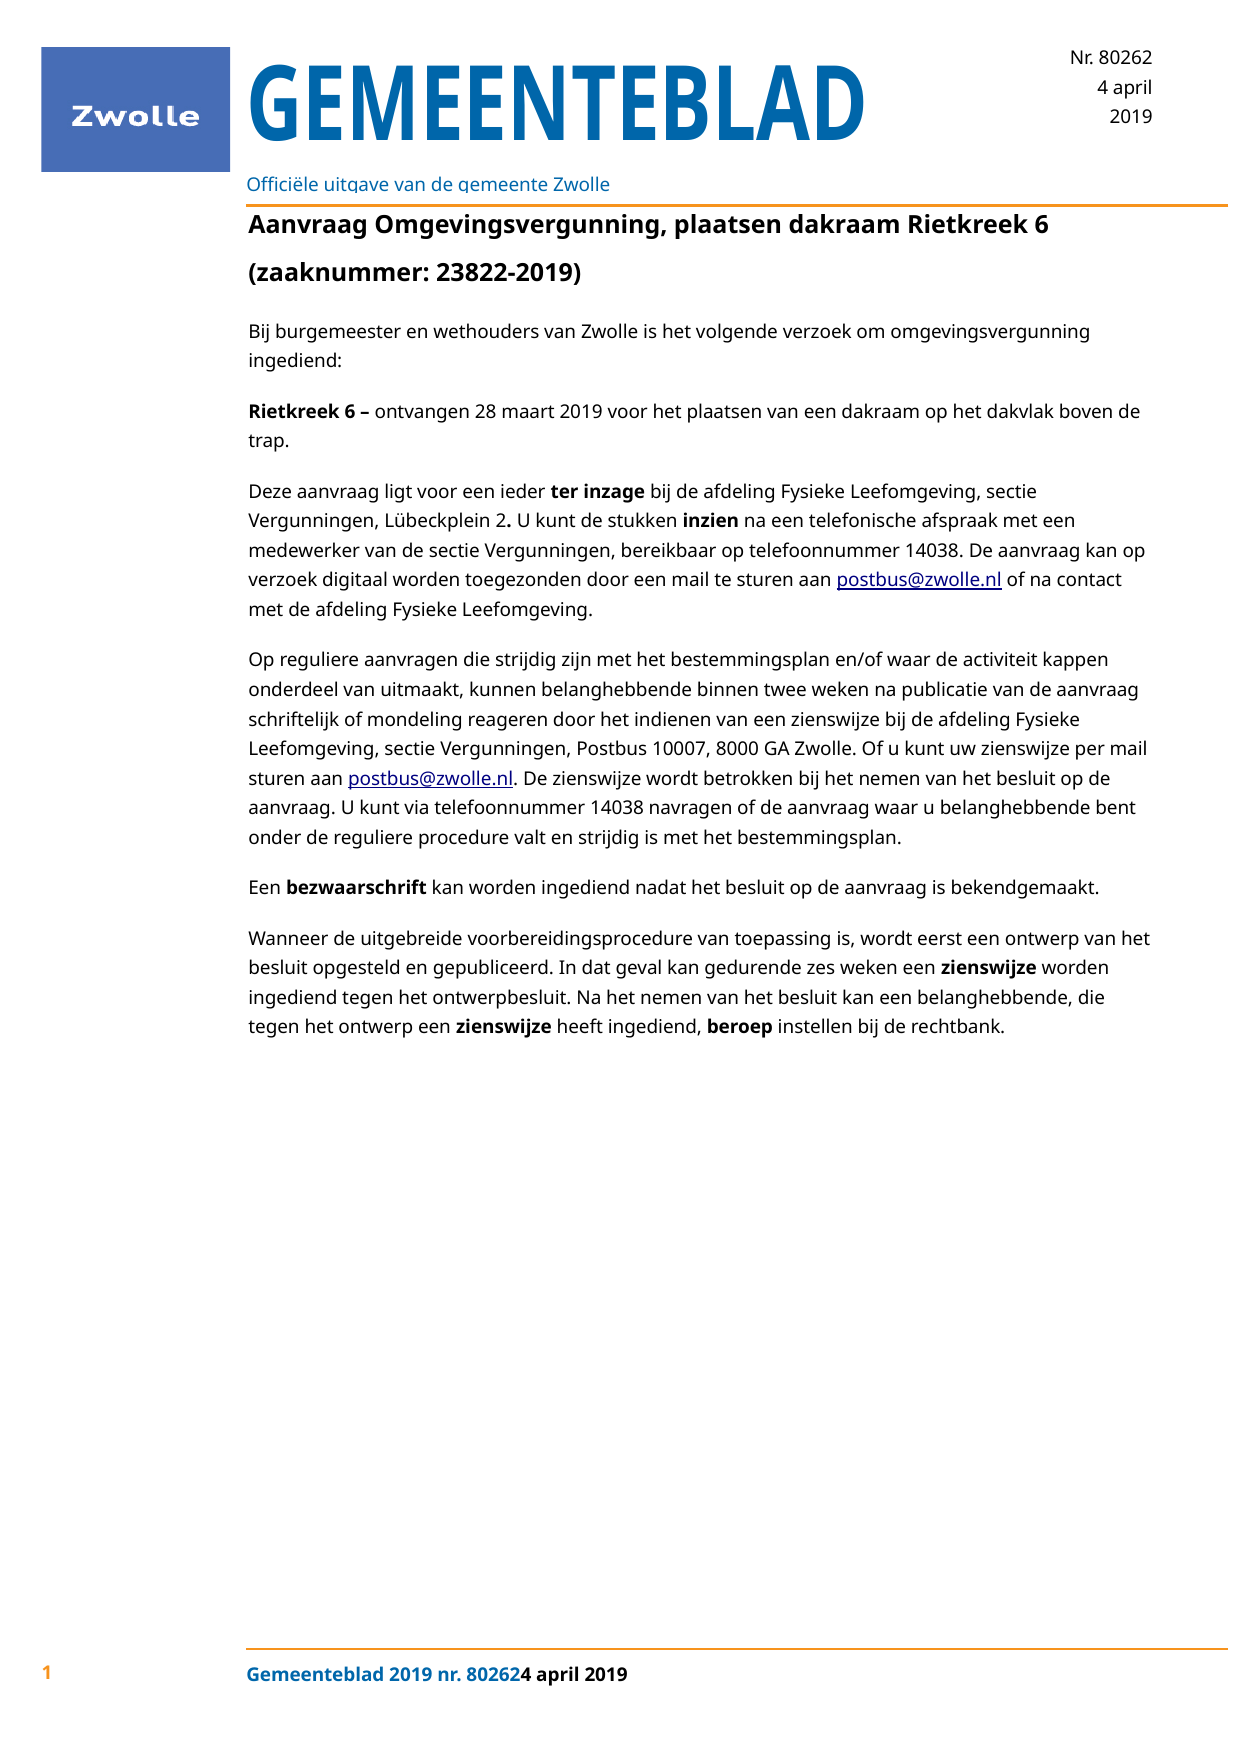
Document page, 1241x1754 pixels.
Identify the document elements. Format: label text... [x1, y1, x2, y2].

text Bij burgemeester en wethouders van Zwolle is het volgende verzoek om omgevingsvergunning ingediend: [248, 318, 1152, 373]
text Op reguliere aanvragen die strijdig zijn met het bestemmingsplan en/of waar de activiteit kappen onderdeel van uitmaakt, kunnen belanghebbende binnen twee weken na publicatie van de aanvraag schriftelijk of mondeling reageren door het indienen van een zienswijze bij de afdeling Fysieke Leefomgeving, sectie Vergunningen, Postbus 10007, 8000 GA Zwolle. Of u kunt uw zienswijze per mail sturen aan postbus@zwolle.nl. De zienswijze wordt betrokken bij het nemen van het besluit op de aanvraag. U kunt via telefoonnummer 14038 navragen of de aanvraag waar u belanghebbende bent onder de reguliere procedure valt en strijdig is met het bestemmingsplan. [248, 647, 1152, 850]
text Deze aanvraag ligt voor een ieder ter inzage bij de afdeling Fysieke Leefomgeving, sectie Vergunningen, Lübeckplein 2. U kunt de stukken inzien na een telefonische afspraak met een medewerker van de sectie Vergunningen, bereikbaar op telefoonnummer 14038. De aanvraag kan op verzoek digitaal worden toegezonden door een mail te sturen aan postbus@zwolle.nl of na contact met de afdeling Fysieke Leefomgeving. [248, 478, 1152, 622]
text Wanneer de uitgebreide voorbereidingsprocedure van toepassing is, wordt eerst een ontwerp van het besluit opgesteld en gepubliceerd. In dat geval kan gedurende zes weken een zienswijze worden ingediend tegen het ontwerpbesluit. Na het nemen van het besluit kan een belanghebbende, die tegen het ontwerp een zienswijze heeft ingediend, beroep instellen bij de rechtbank. [248, 925, 1152, 1039]
text Aanvraag Omgevingsvergunning, plaatsen dakraam Rietkreek 6 (zaaknummer: 23822-2019) [248, 207, 1152, 288]
text Rietkreek 6 – ontvangen 28 maart 2019 voor het plaatsen van een dakraam op het dakvlak boven de trap. [248, 398, 1152, 453]
picture [41, 47, 231, 172]
text Een bezwaarschrift kan worden ingediend nadat het besluit op de aanvraag is bekendgemaakt. [248, 874, 1152, 900]
